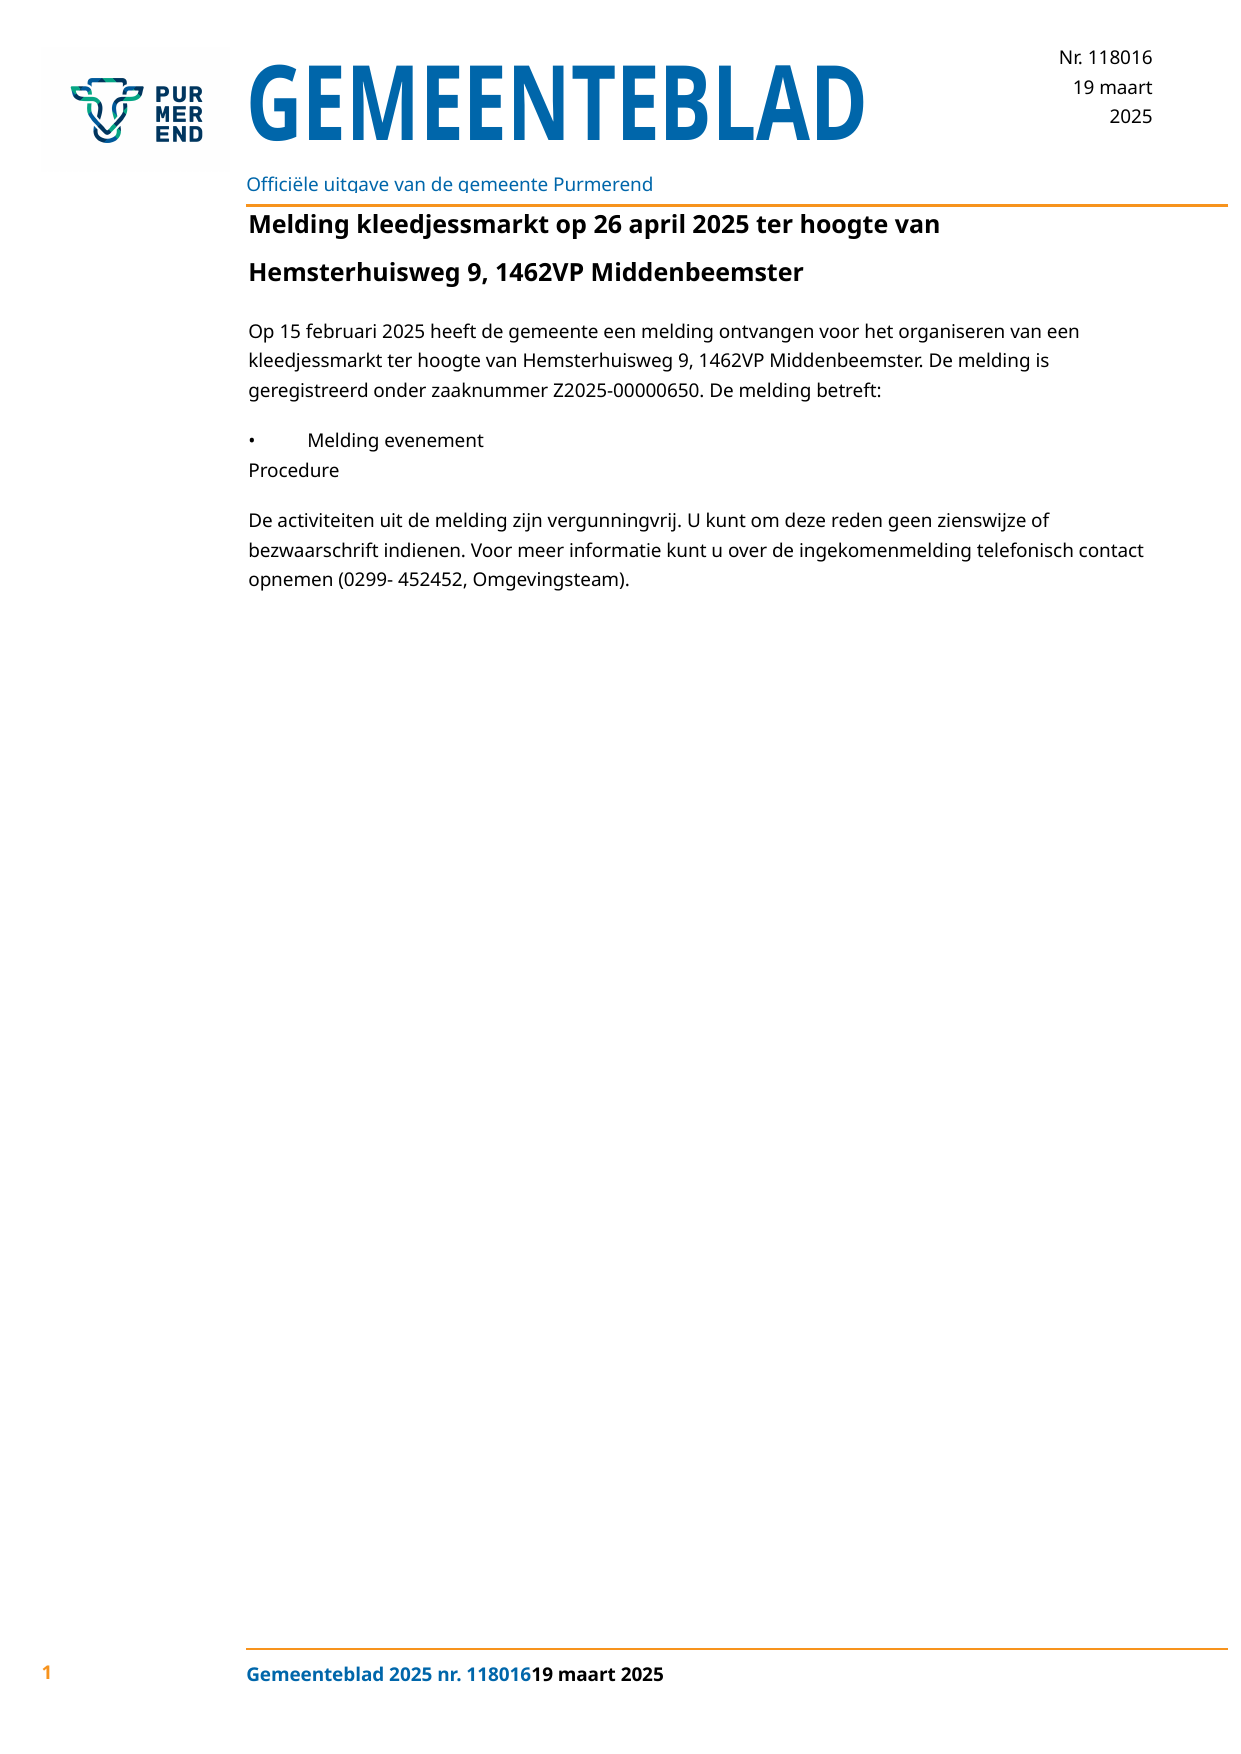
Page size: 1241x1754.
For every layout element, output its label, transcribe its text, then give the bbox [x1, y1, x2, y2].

text Melding kleedjessmarkt op 26 april 2025 ter hoogte van Hemsterhuisweg 9, 1462VP Middenbeemster [248, 207, 1152, 288]
picture [41, 47, 231, 172]
text De activiteiten uit de melding zijn vergunningvrij. U kunt om deze reden geen zienswijze of bezwaarschrift indienen. Voor meer informatie kunt u over de ingekomenmelding telefonisch contact opnemen (0299- 452452, Omgevingsteam). [248, 507, 1152, 592]
text Op 15 februari 2025 heeft de gemeente een melding ontvangen voor het organiseren van een kleedjessmarkt ter hoogte van Hemsterhuisweg 9, 1462VP Middenbeemster. De melding is geregistreerd onder zaaknummer Z2025-00000650. De melding betreft: [248, 318, 1152, 403]
list Melding evenement [248, 427, 1152, 453]
text Procedure [248, 457, 1152, 483]
